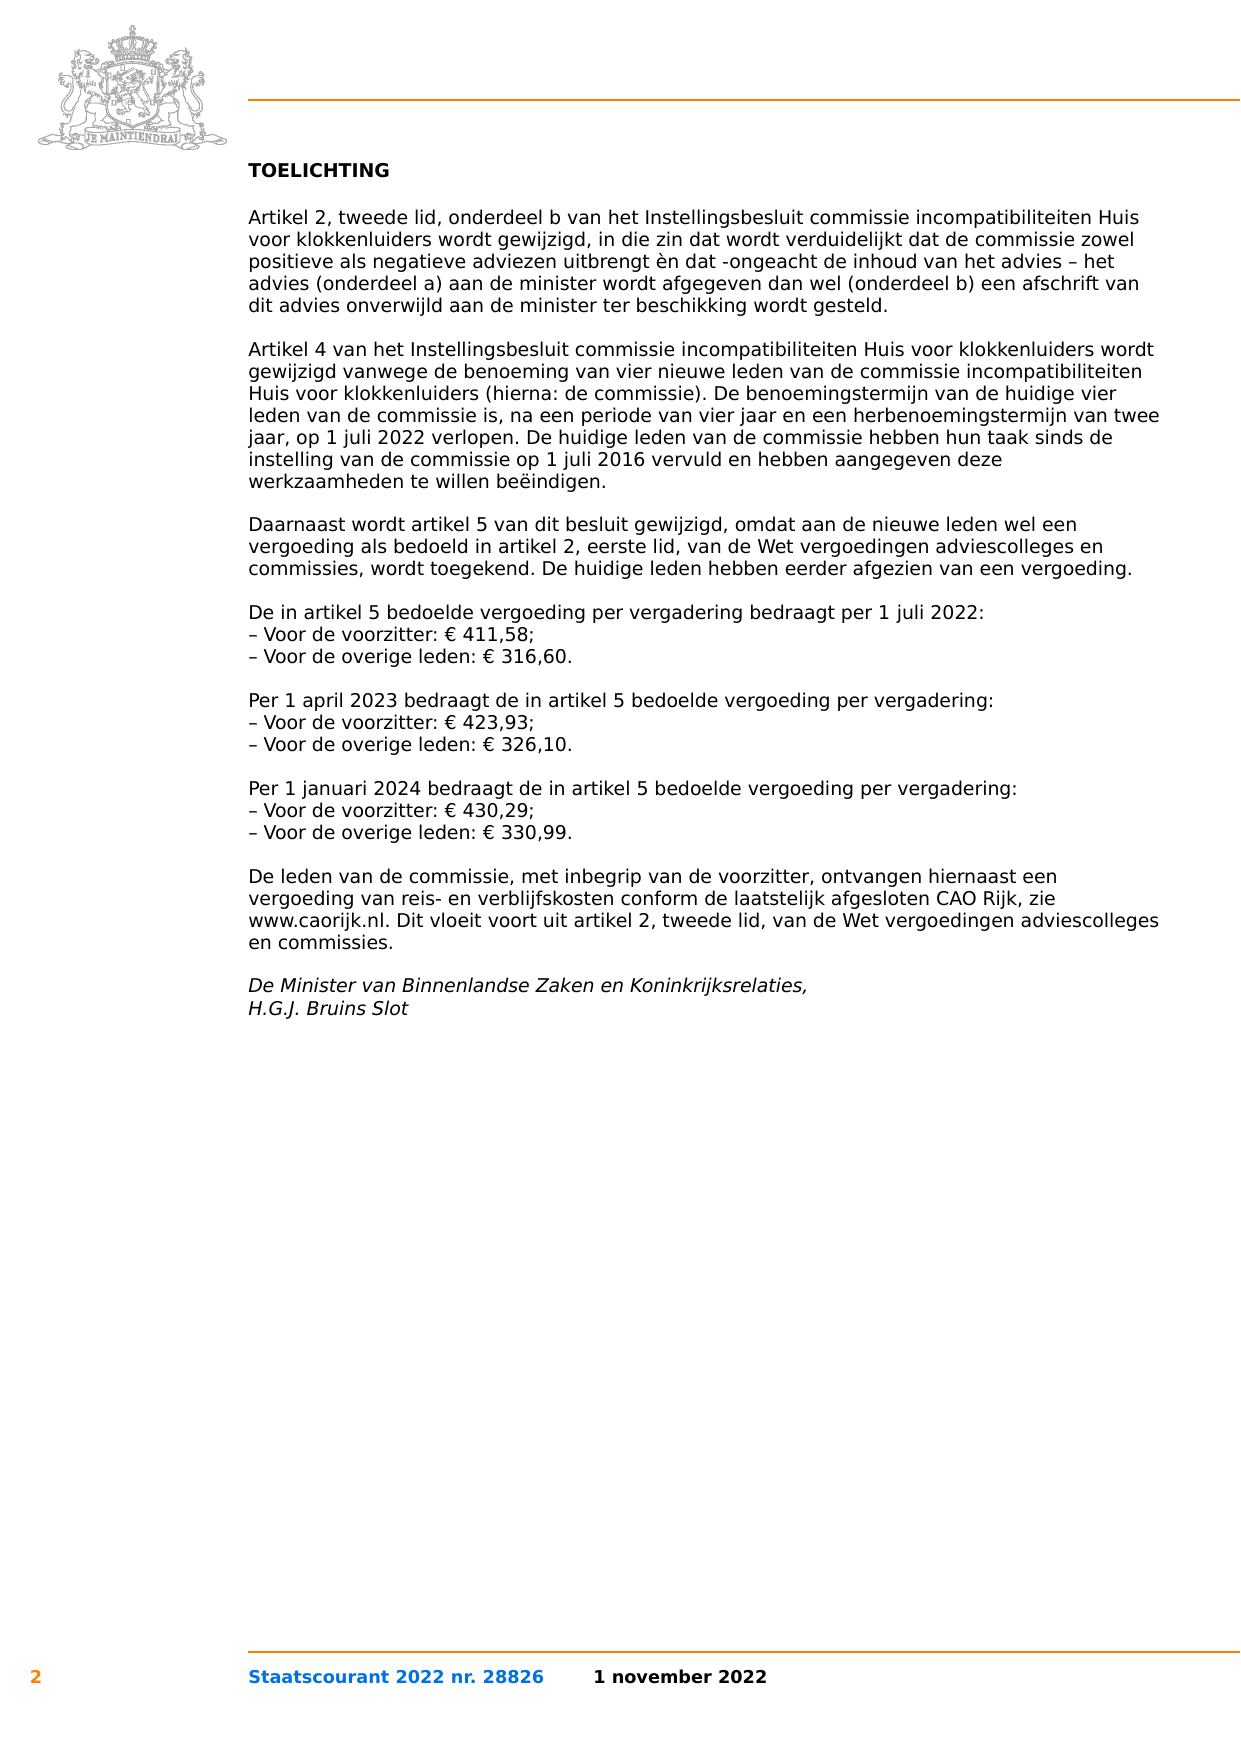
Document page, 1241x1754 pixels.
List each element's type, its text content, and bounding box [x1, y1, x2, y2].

text Per 1 april 2023 bedraagt de in artikel 5 bedoelde vergoeding per vergadering: [248, 690, 1163, 712]
text Per 1 januari 2024 bedraagt de in artikel 5 bedoelde vergoeding per vergadering: [248, 778, 1163, 800]
text – Voor de voorzitter: € 430,29; [248, 800, 1163, 822]
text Artikel 2, tweede lid, onderdeel b van het Instellingsbesluit commissie incompatibiliteiten Huis voor klokkenluiders wordt gewijzigd, in die zin dat wordt verduidelijkt dat de commissie zowel positieve als negatieve adviezen uitbrengt èn dat -ongeacht de inhoud van het advies – het advies (onderdeel a) aan de minister wordt afgegeven dan wel (onderdeel b) een afschrift van dit advies onverwijld aan de minister ter beschikking wordt gesteld. [248, 207, 1163, 317]
text – Voor de overige leden: € 330,99. [248, 822, 1163, 844]
text – Voor de overige leden: € 326,10. [248, 734, 1163, 756]
text De in artikel 5 bedoelde vergoeding per vergadering bedraagt per 1 juli 2022: [248, 602, 1163, 624]
text De leden van de commissie, met inbegrip van de voorzitter, ontvangen hiernaast een vergoeding van reis- en verblijfskosten conform de laatstelijk afgesloten CAO Rijk, zie www.caorijk.nl. Dit vloeit voort uit artikel 2, tweede lid, van de Wet vergoedingen adviescolleges en commissies. [248, 866, 1163, 953]
text Artikel 4 van het Instellingsbesluit commissie incompatibiliteiten Huis voor klokkenluiders wordt gewijzigd vanwege de benoeming van vier nieuwe leden van de commissie incompatibiliteiten Huis voor klokkenluiders (hierna: de commissie). De benoemingstermijn van de huidige vier leden van de commissie is, na een periode van vier jaar en een herbenoemingstermijn van twee jaar, op 1 juli 2022 verlopen. De huidige leden van de commissie hebben hun taak sinds de instelling van de commissie op 1 juli 2016 vervuld en hebben aangegeven deze werkzaamheden te willen beëindigen. [248, 339, 1163, 492]
picture [38, 25, 227, 150]
text – Voor de overige leden: € 316,60. [248, 646, 1163, 668]
subtitle TOELICHTING [248, 160, 1163, 182]
text – Voor de voorzitter: € 411,58; [248, 624, 1163, 646]
text – Voor de voorzitter: € 423,93; [248, 712, 1163, 734]
text Daarnaast wordt artikel 5 van dit besluit gewijzigd, omdat aan de nieuwe leden wel een vergoeding als bedoeld in artikel 2, eerste lid, van de Wet vergoedingen adviescolleges en commissies, wordt toegekend. De huidige leden hebben eerder afgezien van een vergoeding. [248, 514, 1163, 580]
text De Minister van Binnenlandse Zaken en Koninkrijksrelaties, H.G.J. Bruins Slot [248, 975, 1163, 1019]
